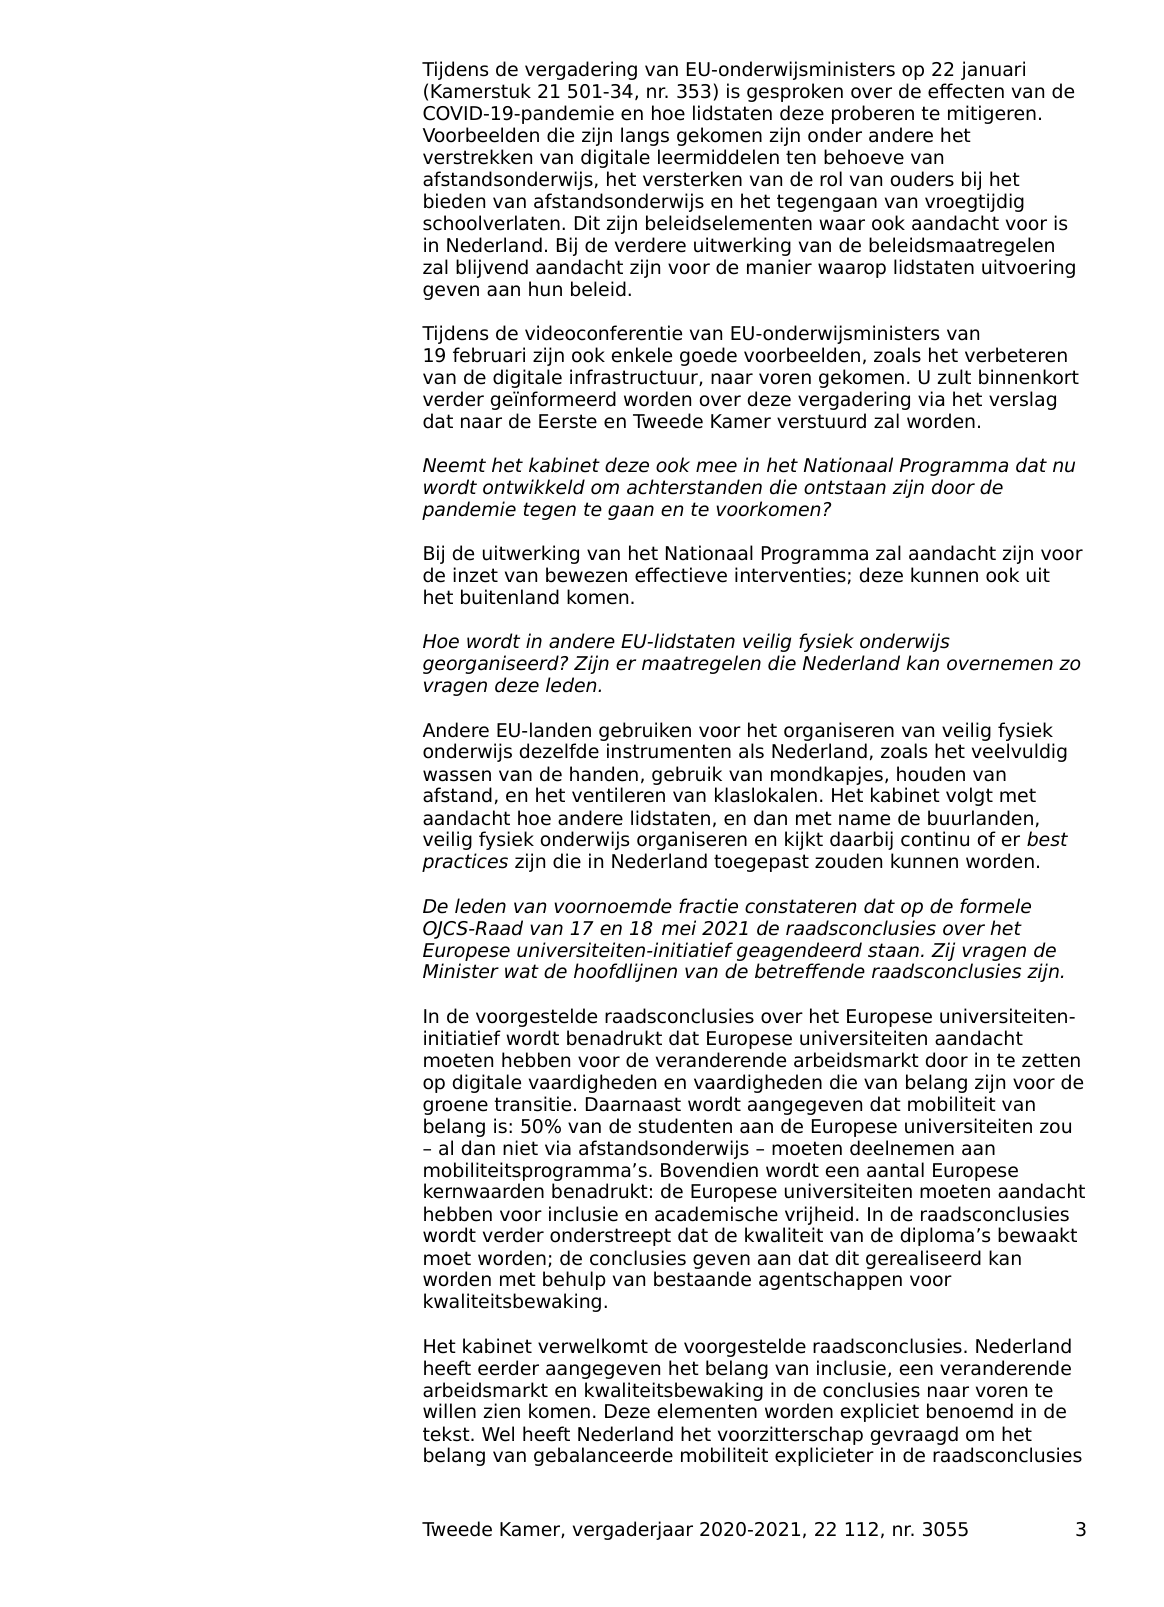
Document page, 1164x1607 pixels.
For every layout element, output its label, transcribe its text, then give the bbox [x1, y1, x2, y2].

text Het kabinet verwelkomt de voorgestelde raadsconclusies. Nederland heeft eerder aangegeven het belang van inclusie, een veranderende arbeidsmarkt en kwaliteitsbewaking in de conclusies naar voren te willen zien komen. Deze elementen worden expliciet benoemd in de tekst. Wel heeft Nederland het voorzitterschap gevraagd om het belang van gebalanceerde mobiliteit explicieter in de raadsconclusies [422, 1336, 1087, 1467]
text De leden van voornoemde fractie constateren dat op de formele OJCS-Raad van 17 en 18 mei 2021 de raadsconclusies over het Europese universiteiten-initiatief geagendeerd staan. Zij vragen de Minister wat de hoofdlijnen van de betreffende raadsconclusies zijn. [422, 896, 1087, 983]
text Andere EU-landen gebruiken voor het organiseren van veilig fysiek onderwijs dezelfde instrumenten als Nederland, zoals het veelvuldig wassen van de handen, gebruik van mondkapjes, houden van afstand, en het ventileren van klaslokalen. Het kabinet volgt met aandacht hoe andere lidstaten, en dan met name de buurlanden, veilig fysiek onderwijs organiseren en kijkt daarbij continu of er best practices zijn die in Nederland toegepast zouden kunnen worden. [422, 719, 1087, 873]
text Neemt het kabinet deze ook mee in het Nationaal Programma dat nu wordt ontwikkeld om achterstanden die ontstaan zijn door de pandemie tegen te gaan en te voorkomen? [422, 455, 1087, 521]
text Bij de uitwerking van het Nationaal Programma zal aandacht zijn voor de inzet van bewezen effectieve interventies; deze kunnen ook uit het buitenland komen. [422, 543, 1087, 609]
text Hoe wordt in andere EU-lidstaten veilig fysiek onderwijs georganiseerd? Zijn er maatregelen die Nederland kan overnemen zo vragen deze leden. [422, 631, 1087, 697]
text In de voorgestelde raadsconclusies over het Europese universiteiten-initiatief wordt benadrukt dat Europese universiteiten aandacht moeten hebben voor de veranderende arbeidsmarkt door in te zetten op digitale vaardigheden en vaardigheden die van belang zijn voor de groene transitie. Daarnaast wordt aangegeven dat mobiliteit van belang is: 50% van de studenten aan de Europese universiteiten zou – al dan niet via afstandsonderwijs – moeten deelnemen aan mobiliteitsprogramma’s. Bovendien wordt een aantal Europese kernwaarden benadrukt: de Europese universiteiten moeten aandacht hebben voor inclusie en academische vrijheid. In de raadsconclusies wordt verder onderstreept dat de kwaliteit van de diploma’s bewaakt moet worden; de conclusies geven aan dat dit gerealiseerd kan worden met behulp van bestaande agentschappen voor kwaliteitsbewaking. [422, 1006, 1087, 1313]
text Tijdens de vergadering van EU-onderwijsministers op 22 januari (Kamerstuk 21 501-34, nr. 353) is gesproken over de effecten van de COVID-19-pandemie en hoe lidstaten deze proberen te mitigeren. Voorbeelden die zijn langs gekomen zijn onder andere het verstrekken van digitale leermiddelen ten behoeve van afstandsonderwijs, het versterken van de rol van ouders bij het bieden van afstandsonderwijs en het tegengaan van vroegtijdig schoolverlaten. Dit zijn beleidselementen waar ook aandacht voor is in Nederland. Bij de verdere uitwerking van de beleidsmaatregelen zal blijvend aandacht zijn voor de manier waarop lidstaten uitvoering geven aan hun beleid. [422, 59, 1087, 301]
text Tijdens de videoconferentie van EU-onderwijsministers van 19 februari zijn ook enkele goede voorbeelden, zoals het verbeteren van de digitale infrastructuur, naar voren gekomen. U zult binnenkort verder geïnformeerd worden over deze vergadering via het verslag dat naar de Eerste en Tweede Kamer verstuurd zal worden. [422, 323, 1087, 433]
